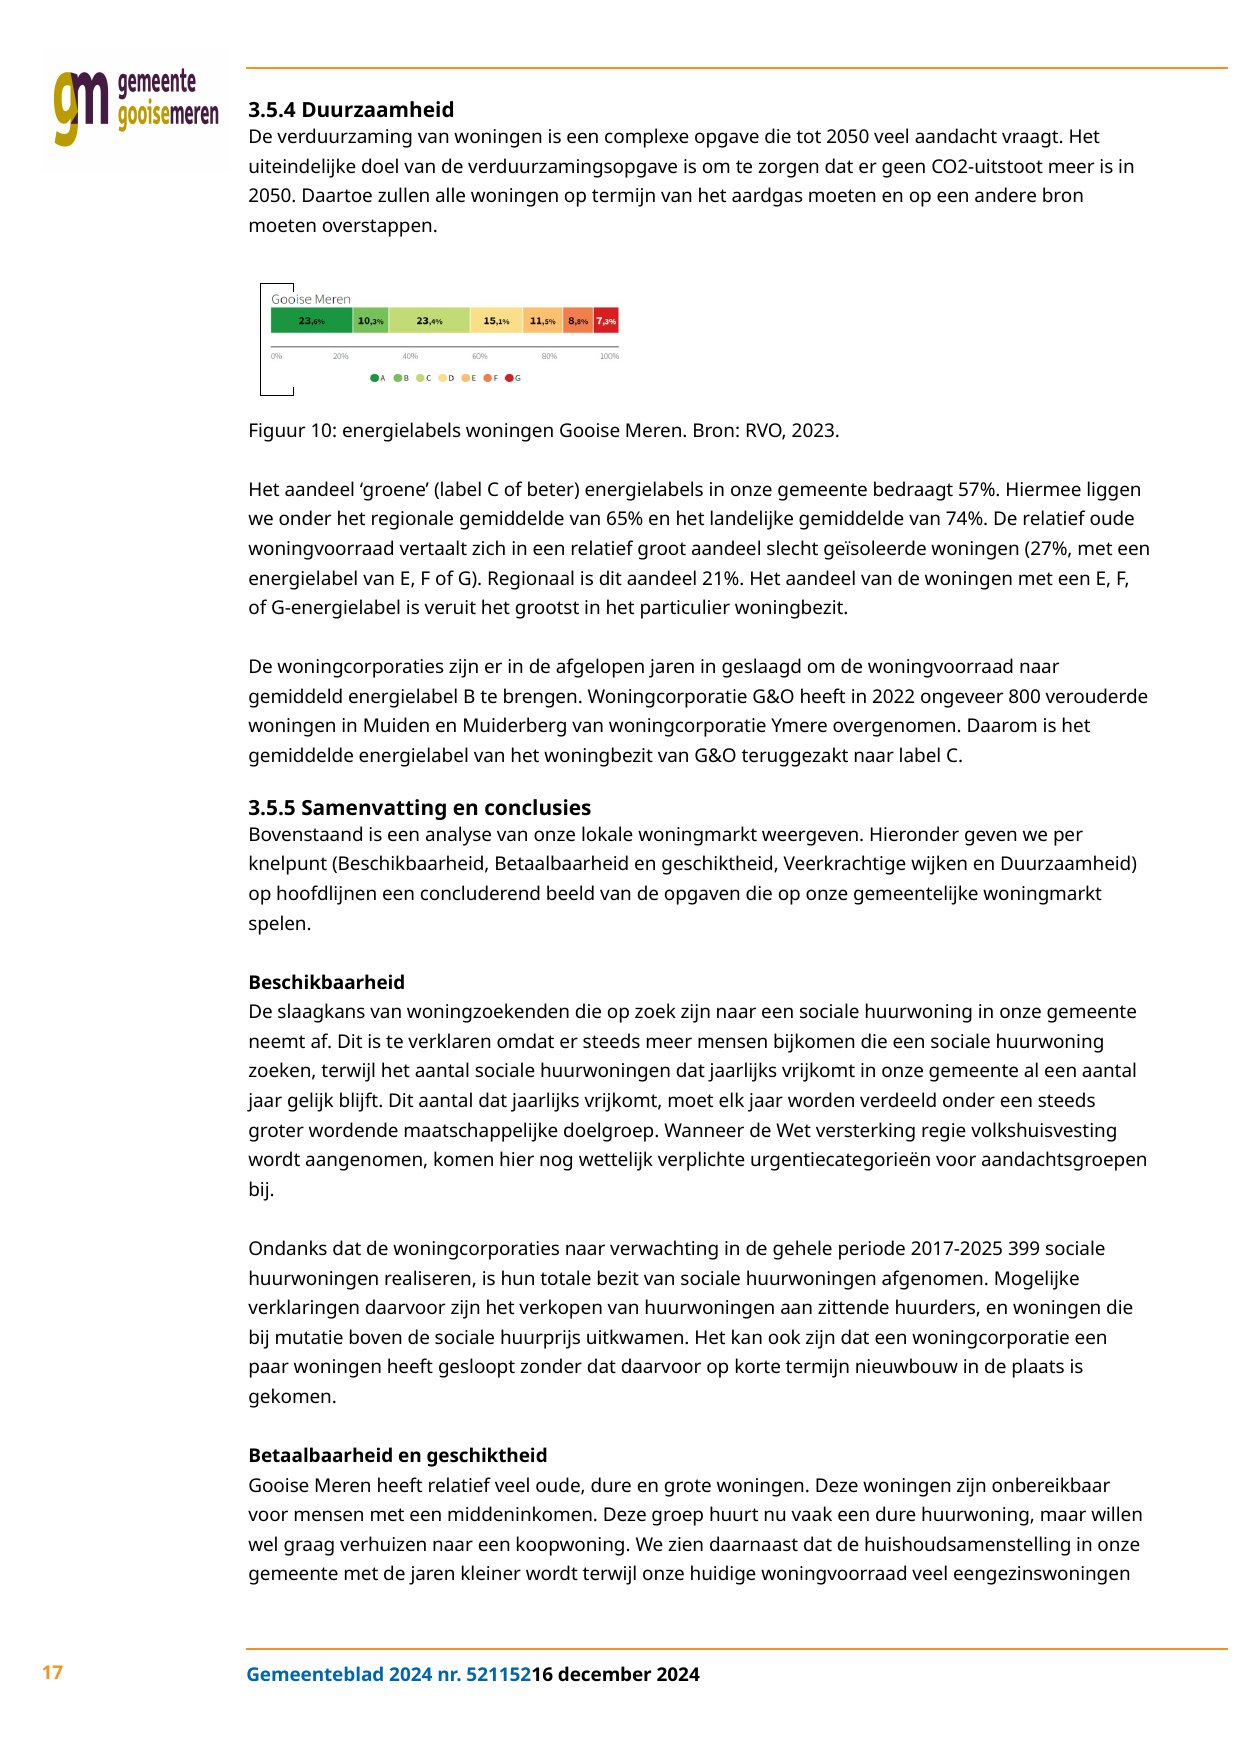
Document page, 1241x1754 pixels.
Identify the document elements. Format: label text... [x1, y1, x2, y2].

picture [41, 47, 231, 172]
text Gooise Meren heeft relatief veel oude, dure en grote woningen. Deze woningen zijn onbereikbaar voor mensen met een middeninkomen. Deze groep huurt nu vaak een dure huurwoning, maar willen wel graag verhuizen naar een koopwoning. We zien daarnaast dat de huishoudsamenstelling in onze gemeente met de jaren kleiner wordt terwijl onze huidige woningvoorraad veel eengezinswoningen [248, 1472, 1152, 1586]
text 3.5.5 Samenvatting en conclusies [248, 793, 1152, 821]
text Betaalbaarheid en geschiktheid [248, 1442, 1152, 1468]
text De woningcorporaties zijn er in de afgelopen jaren in geslaagd om de woningvoorraad naar gemiddeld energielabel B te brengen. Woningcorporatie G&O heeft in 2022 ongeveer 800 verouderde woningen in Muiden en Muiderberg van woningcorporatie Ymere overgenomen. Daarom is het gemiddelde energielabel van het woningbezit van G&O teruggezakt naar label C. [248, 653, 1152, 768]
text De verduurzaming van woningen is een complexe opgave die tot 2050 veel aandacht vraagt. Het uiteindelijke doel van de verduurzamingsopgave is om te zorgen dat er geen CO2-uitstoot meer is in 2050. Daartoe zullen alle woningen op termijn van het aardgas moeten en op een andere bron moeten overstappen. [248, 123, 1152, 238]
text 3.5.4 Duurzaamheid [248, 95, 1152, 123]
text Beschikbaarheid [248, 969, 1152, 995]
text Het aandeel ‘groene’ (label C of beter) energielabels in onze gemeente bedraagt 57%. Hiermee liggen we onder het regionale gemiddelde van 65% en het landelijke gemiddelde van 74%. De relatief oude woningvoorraad vertaalt zich in een relatief groot aandeel slecht geïsoleerde woningen (27%, met een energielabel van E, F of G). Regionaal is dit aandeel 21%. Het aandeel van de woningen met een E, F, of G-energielabel is veruit het grootst in het particulier woningbezit. [248, 476, 1152, 620]
text De slaagkans van woningzoekenden die op zoek zijn naar een sociale huurwoning in onze gemeente neemt af. Dit is te verklaren omdat er steeds meer mensen bijkomen die een sociale huurwoning zoeken, terwijl het aantal sociale huurwoningen dat jaarlijks vrijkomt in onze gemeente al een aantal jaar gelijk blijft. Dit aantal dat jaarlijks vrijkomt, moet elk jaar worden verdeeld onder een steeds groter wordende maatschappelijke doelgroep. Wanneer de Wet versterking regie volkshuisvesting wordt aangenomen, komen hier nog wettelijk verplichte urgentiecategorieën voor aandachtsgroepen bij. [248, 998, 1152, 1202]
picture [268, 292, 624, 387]
text Figuur 10: energielabels woningen Gooise Meren. Bron: RVO, 2023. [248, 417, 1152, 442]
text Bovenstaand is een analyse van onze lokale woningmarkt weergeven. Hieronder geven we per knelpunt (Beschikbaarheid, Betaalbaarheid en geschiktheid, Veerkrachtige wijken en Duurzaamheid) op hoofdlijnen een concluderend beeld van de opgaven die op onze gemeentelijke woningmarkt spelen. [248, 821, 1152, 936]
text Ondanks dat de woningcorporaties naar verwachting in de gehele periode 2017-2025 399 sociale huurwoningen realiseren, is hun totale bezit van sociale huurwoningen afgenomen. Mogelijke verklaringen daarvoor zijn het verkopen van huurwoningen aan zittende huurders, en woningen die bij mutatie boven de sociale huurprijs uitkwamen. Het kan ook zijn dat een woningcorporatie een paar woningen heeft gesloopt zonder dat daarvoor op korte termijn nieuwbouw in de plaats is gekomen. [248, 1235, 1152, 1409]
